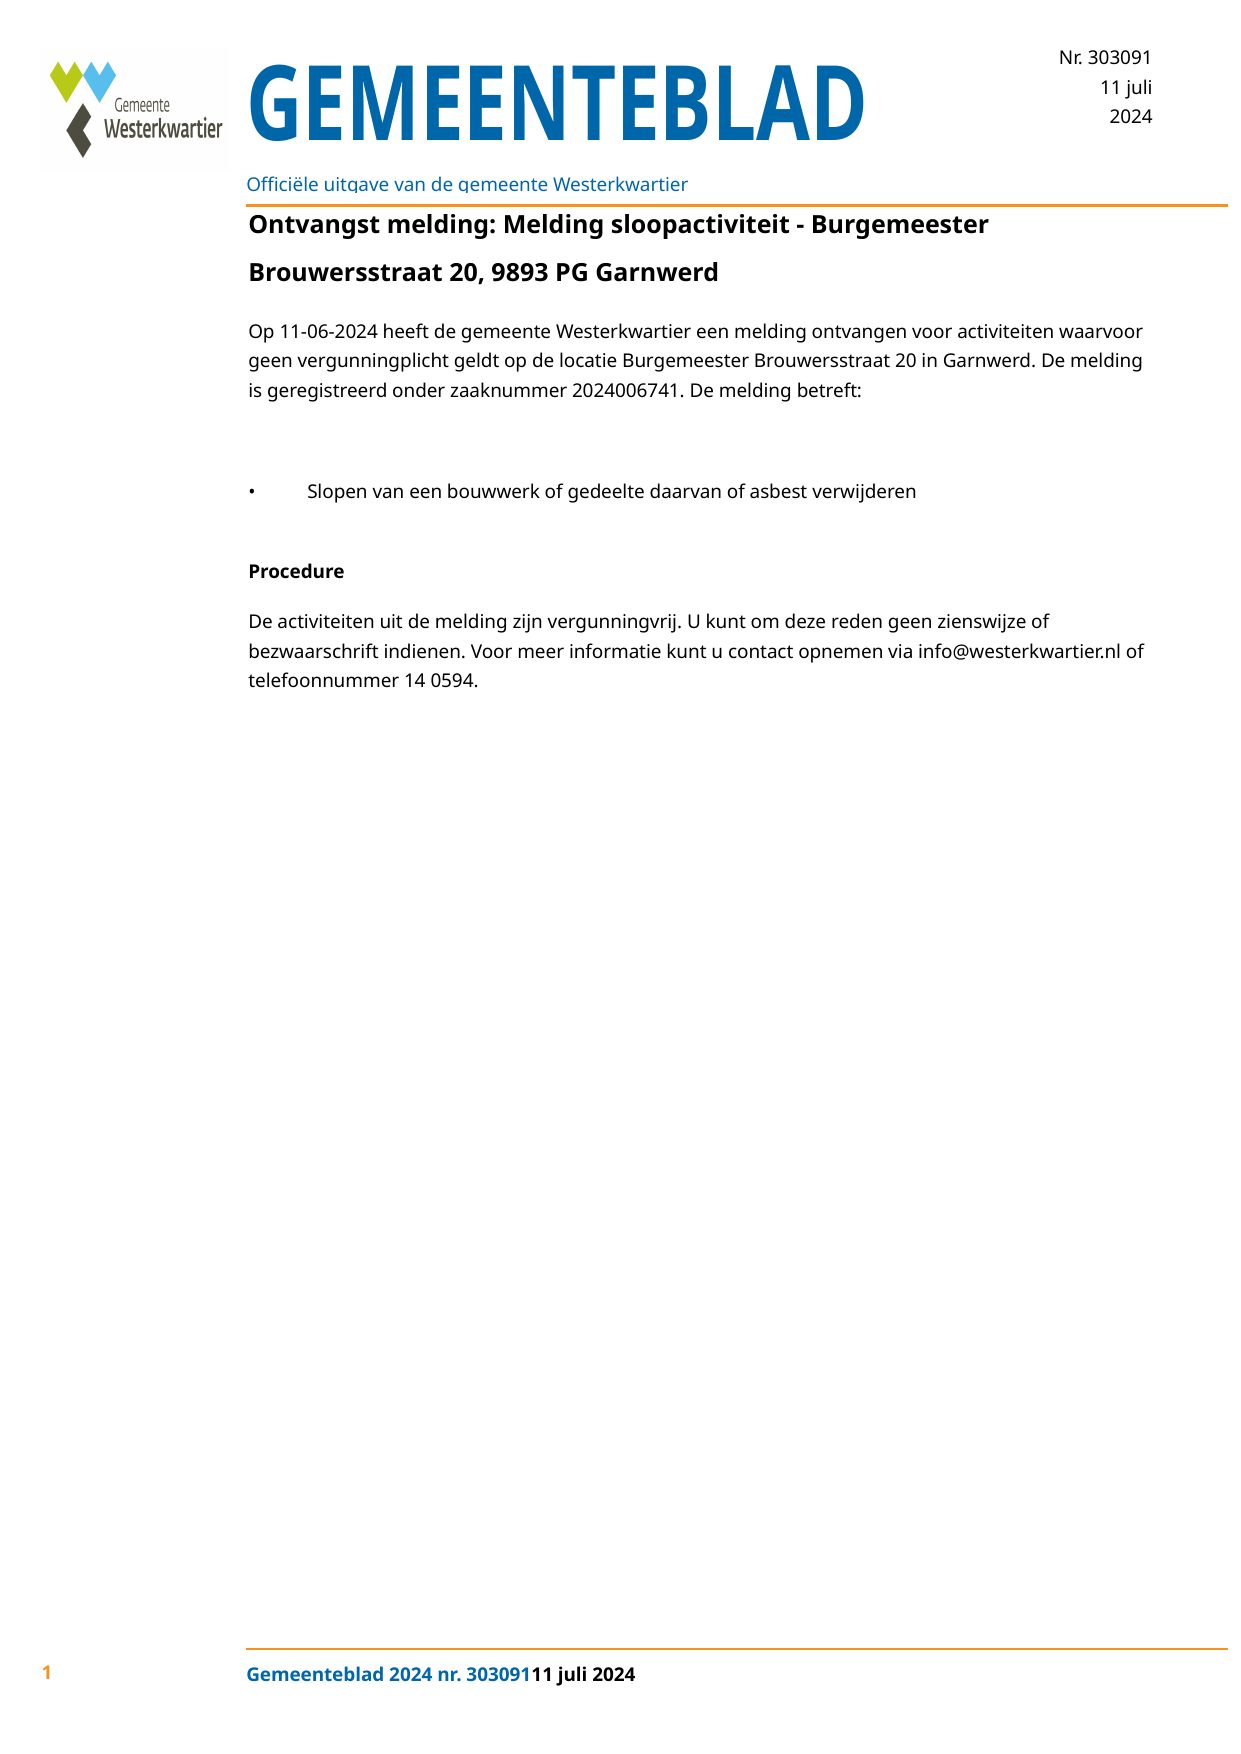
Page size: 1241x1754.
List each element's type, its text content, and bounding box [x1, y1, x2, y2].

text Procedure [248, 558, 1152, 584]
text De activiteiten uit de melding zijn vergunningvrij. U kunt om deze reden geen zienswijze of bezwaarschrift indienen. Voor meer informatie kunt u contact opnemen via info@westerkwartier.nl of telefoonnummer 14 0594. [248, 608, 1152, 693]
list Slopen van een bouwwerk of gedeelte daarvan of asbest verwijderen [248, 478, 1152, 504]
text Ontvangst melding: Melding sloopactiviteit - Burgemeester Brouwersstraat 20, 9893 PG Garnwerd [248, 207, 1152, 288]
picture [41, 47, 231, 172]
text Op 11-06-2024 heeft de gemeente Westerkwartier een melding ontvangen voor activiteiten waarvoor geen vergunningplicht geldt op de locatie Burgemeester Brouwersstraat 20 in Garnwerd. De melding is geregistreerd onder zaaknummer 2024006741. De melding betreft: [248, 318, 1152, 403]
